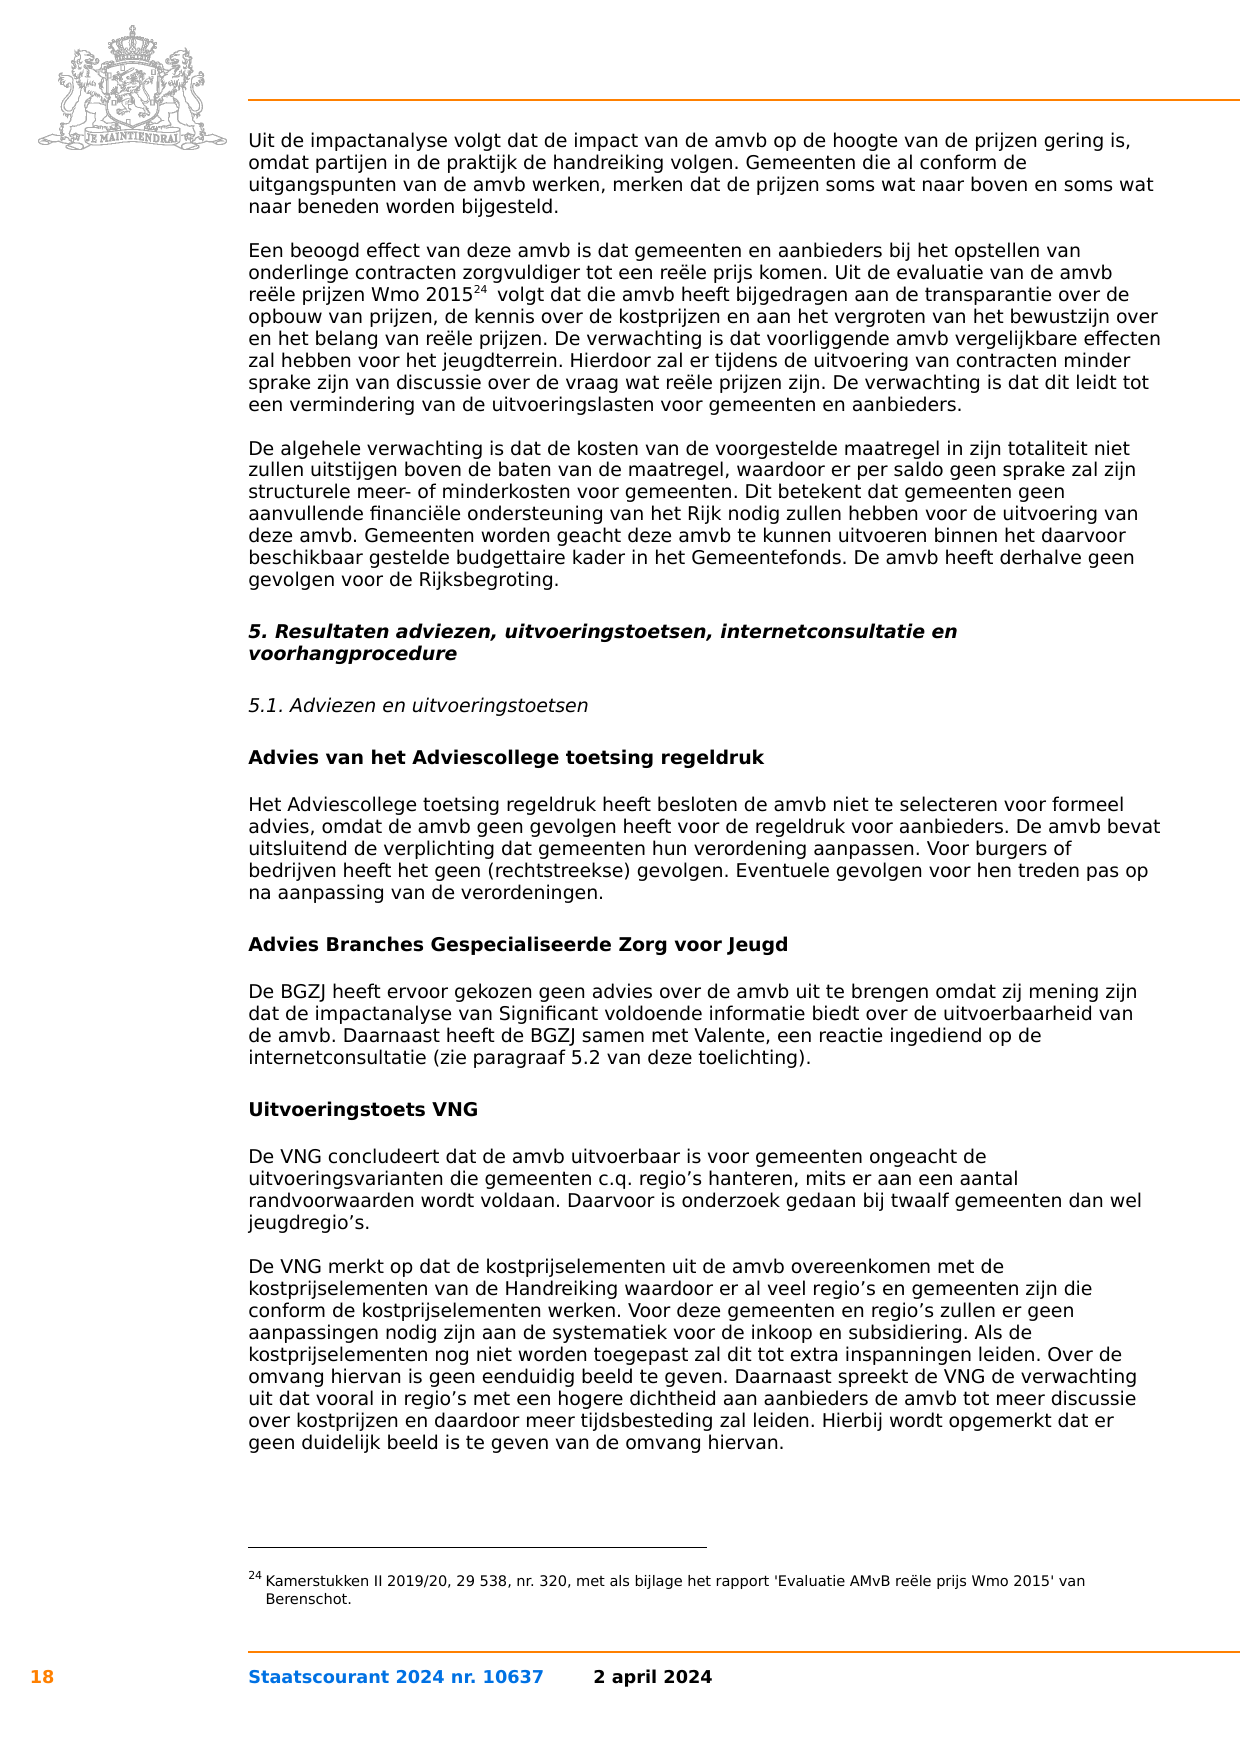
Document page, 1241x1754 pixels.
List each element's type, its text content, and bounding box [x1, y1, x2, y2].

picture [38, 25, 227, 150]
text De VNG concludeert dat de amvb uitvoerbaar is voor gemeenten ongeacht de uitvoeringsvarianten die gemeenten c.q. regio’s hanteren, mits er aan een aantal randvoorwaarden wordt voldaan. Daarvoor is onderzoek gedaan bij twaalf gemeenten dan wel jeugdregio’s. [248, 1146, 1163, 1234]
text Het Adviescollege toetsing regeldruk heeft besloten de amvb niet te selecteren voor formeel advies, omdat de amvb geen gevolgen heeft voor de regeldruk voor aanbieders. De amvb bevat uitsluitend de verplichting dat gemeenten hun verordening aanpassen. Voor burgers of bedrijven heeft het geen (rechtstreekse) gevolgen. Eventuele gevolgen voor hen treden pas op na aanpassing van de verordeningen. [248, 794, 1163, 904]
subtitle Advies van het Adviescollege toetsing regeldruk [248, 747, 1163, 769]
text De VNG merkt op dat de kostprijselementen uit de amvb overeenkomen met de kostprijselementen van de Handreiking waardoor er al veel regio’s en gemeenten zijn die conform de kostprijselementen werken. Voor deze gemeenten en regio’s zullen er geen aanpassingen nodig zijn aan de systematiek voor de inkoop en subsidiering. Als de kostprijselementen nog niet worden toegepast zal dit tot extra inspanningen leiden. Over de omvang hiervan is geen eenduidig beeld te geven. Daarnaast spreekt de VNG de verwachting uit dat vooral in regio’s met een hogere dichtheid aan aanbieders de amvb tot meer discussie over kostprijzen en daardoor meer tijdsbesteding zal leiden. Hierbij wordt opgemerkt dat er geen duidelijk beeld is te geven van de omvang hiervan. [248, 1256, 1163, 1453]
subtitle 5. Resultaten adviezen, uitvoeringstoetsen, internetconsultatie en voorhangprocedure [248, 621, 1163, 665]
subtitle Advies Branches Gespecialiseerde Zorg voor Jeugd [248, 934, 1163, 956]
subtitle Uitvoeringstoets VNG [248, 1099, 1163, 1121]
text Een beoogd effect van deze amvb is dat gemeenten en aanbieders bij het opstellen van onderlinge contracten zorgvuldiger tot een reële prijs komen. Uit de evaluatie van de amvb reële prijzen Wmo 2015 volgt dat die amvb heeft bijgedragen aan de transparantie over de opbouw van prijzen, de kennis over de kostprijzen en aan het vergroten van het bewustzijn over en het belang van reële prijzen. De verwachting is dat voorliggende amvb vergelijkbare effecten zal hebben voor het jeugdterrein. Hierdoor zal er tijdens de uitvoering van contracten minder sprake zijn van discussie over de vraag wat reële prijzen zijn. De verwachting is dat dit leidt tot een vermindering van de uitvoeringslasten voor gemeenten en aanbieders. [248, 240, 1163, 416]
text De BGZJ heeft ervoor gekozen geen advies over de amvb uit te brengen omdat zij mening zijn dat de impactanalyse van Significant voldoende informatie biedt over de uitvoerbaarheid van de amvb. Daarnaast heeft de BGZJ samen met Valente, een reactie ingediend op de internetconsultatie (zie paragraaf 5.2 van deze toelichting). [248, 981, 1163, 1069]
subtitle 5.1. Adviezen en uitvoeringstoetsen [248, 695, 1163, 717]
text Uit de impactanalyse volgt dat de impact van de amvb op de hoogte van de prijzen gering is, omdat partijen in de praktijk de handreiking volgen. Gemeenten die al conform de uitgangspunten van de amvb werken, merken dat de prijzen soms wat naar boven en soms wat naar beneden worden bijgesteld. [248, 130, 1163, 218]
text Kamerstukken II 2019/20, 29 538, nr. 320, met als bijlage het rapport 'Evaluatie AMvB reële prijs Wmo 2015' van Berenschot. [248, 1569, 1163, 1608]
text De algehele verwachting is dat de kosten van de voorgestelde maatregel in zijn totaliteit niet zullen uitstijgen boven de baten van de maatregel, waardoor er per saldo geen sprake zal zijn structurele meer- of minderkosten voor gemeenten. Dit betekent dat gemeenten geen aanvullende financiële ondersteuning van het Rijk nodig zullen hebben voor de uitvoering van deze amvb. Gemeenten worden geacht deze amvb te kunnen uitvoeren binnen het daarvoor beschikbaar gestelde budgettaire kader in het Gemeentefonds. De amvb heeft derhalve geen gevolgen voor de Rijksbegroting. [248, 437, 1163, 591]
